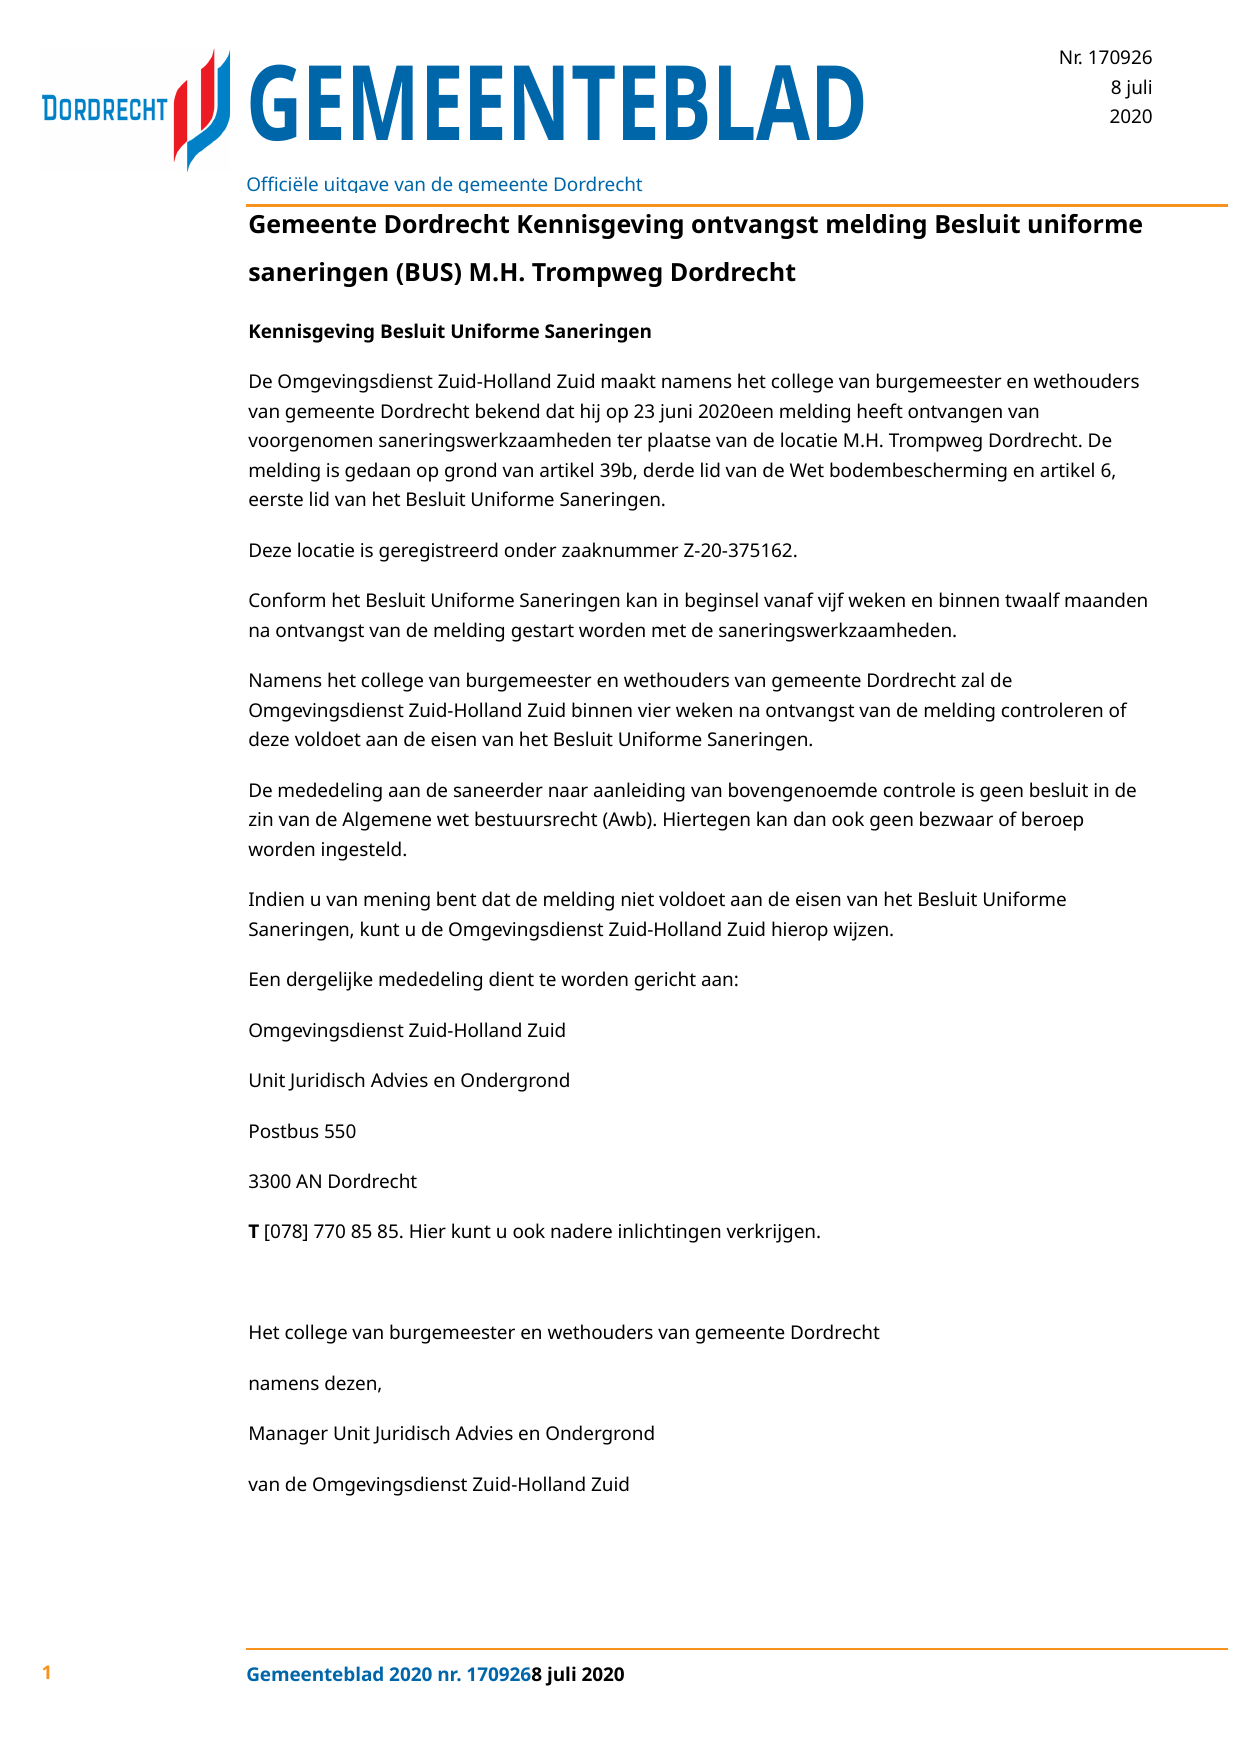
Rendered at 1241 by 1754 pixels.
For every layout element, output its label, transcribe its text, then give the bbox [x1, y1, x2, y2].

text Unit Juridisch Advies en Ondergrond [248, 1067, 1152, 1093]
text Manager Unit Juridisch Advies en Ondergrond [248, 1420, 1152, 1446]
text De mededeling aan de saneerder naar aanleiding van bovengenoemde controle is geen besluit in de zin van de Algemene wet bestuursrecht (Awb). Hiertegen kan dan ook geen bezwaar of beroep worden ingesteld. [248, 777, 1152, 862]
text Deze locatie is geregistreerd onder zaaknummer Z-20-375162. [248, 537, 1152, 563]
text Postbus 550 [248, 1118, 1152, 1144]
text 3300 AN Dordrecht [248, 1168, 1152, 1194]
text van de Omgevingsdienst Zuid-Holland Zuid [248, 1471, 1152, 1497]
text namens dezen, [248, 1370, 1152, 1396]
text Namens het college van burgemeester en wethouders van gemeente Dordrecht zal de Omgevingsdienst Zuid-Holland Zuid binnen vier weken na ontvangst van de melding controleren of deze voldoet aan de eisen van het Besluit Uniforme Saneringen. [248, 667, 1152, 752]
text Het college van burgemeester en wethouders van gemeente Dordrecht [248, 1319, 1152, 1345]
picture [41, 47, 231, 172]
text Een dergelijke mededeling dient te worden gericht aan: [248, 967, 1152, 992]
text Gemeente Dordrecht Kennisgeving ontvangst melding Besluit uniforme saneringen (BUS) M.H. Trompweg Dordrecht [248, 207, 1152, 288]
text Omgevingsdienst Zuid-Holland Zuid [248, 1017, 1152, 1043]
text Indien u van mening bent dat de melding niet voldoet aan de eisen van het Besluit Uniforme Saneringen, kunt u de Omgevingsdienst Zuid-Holland Zuid hierop wijzen. [248, 887, 1152, 942]
text De Omgevingsdienst Zuid-Holland Zuid maakt namens het college van burgemeester en wethouders van gemeente Dordrecht bekend dat hij op 23 juni 2020een melding heeft ontvangen van voorgenomen saneringswerkzaamheden ter plaatse van de locatie M.H. Trompweg Dordrecht. De melding is gedaan op grond van artikel 39b, derde lid van de Wet bodembescherming en artikel 6, eerste lid van het Besluit Uniforme Saneringen. [248, 368, 1152, 512]
text Kennisgeving Besluit Uniforme Saneringen [248, 318, 1152, 344]
text T [078] 770 85 85. Hier kunt u ook nadere inlichtingen verkrijgen. [248, 1219, 1152, 1244]
text Conform het Besluit Uniforme Saneringen kan in beginsel vanaf vijf weken en binnen twaalf maanden na ontvangst van de melding gestart worden met de saneringswerkzaamheden. [248, 587, 1152, 643]
